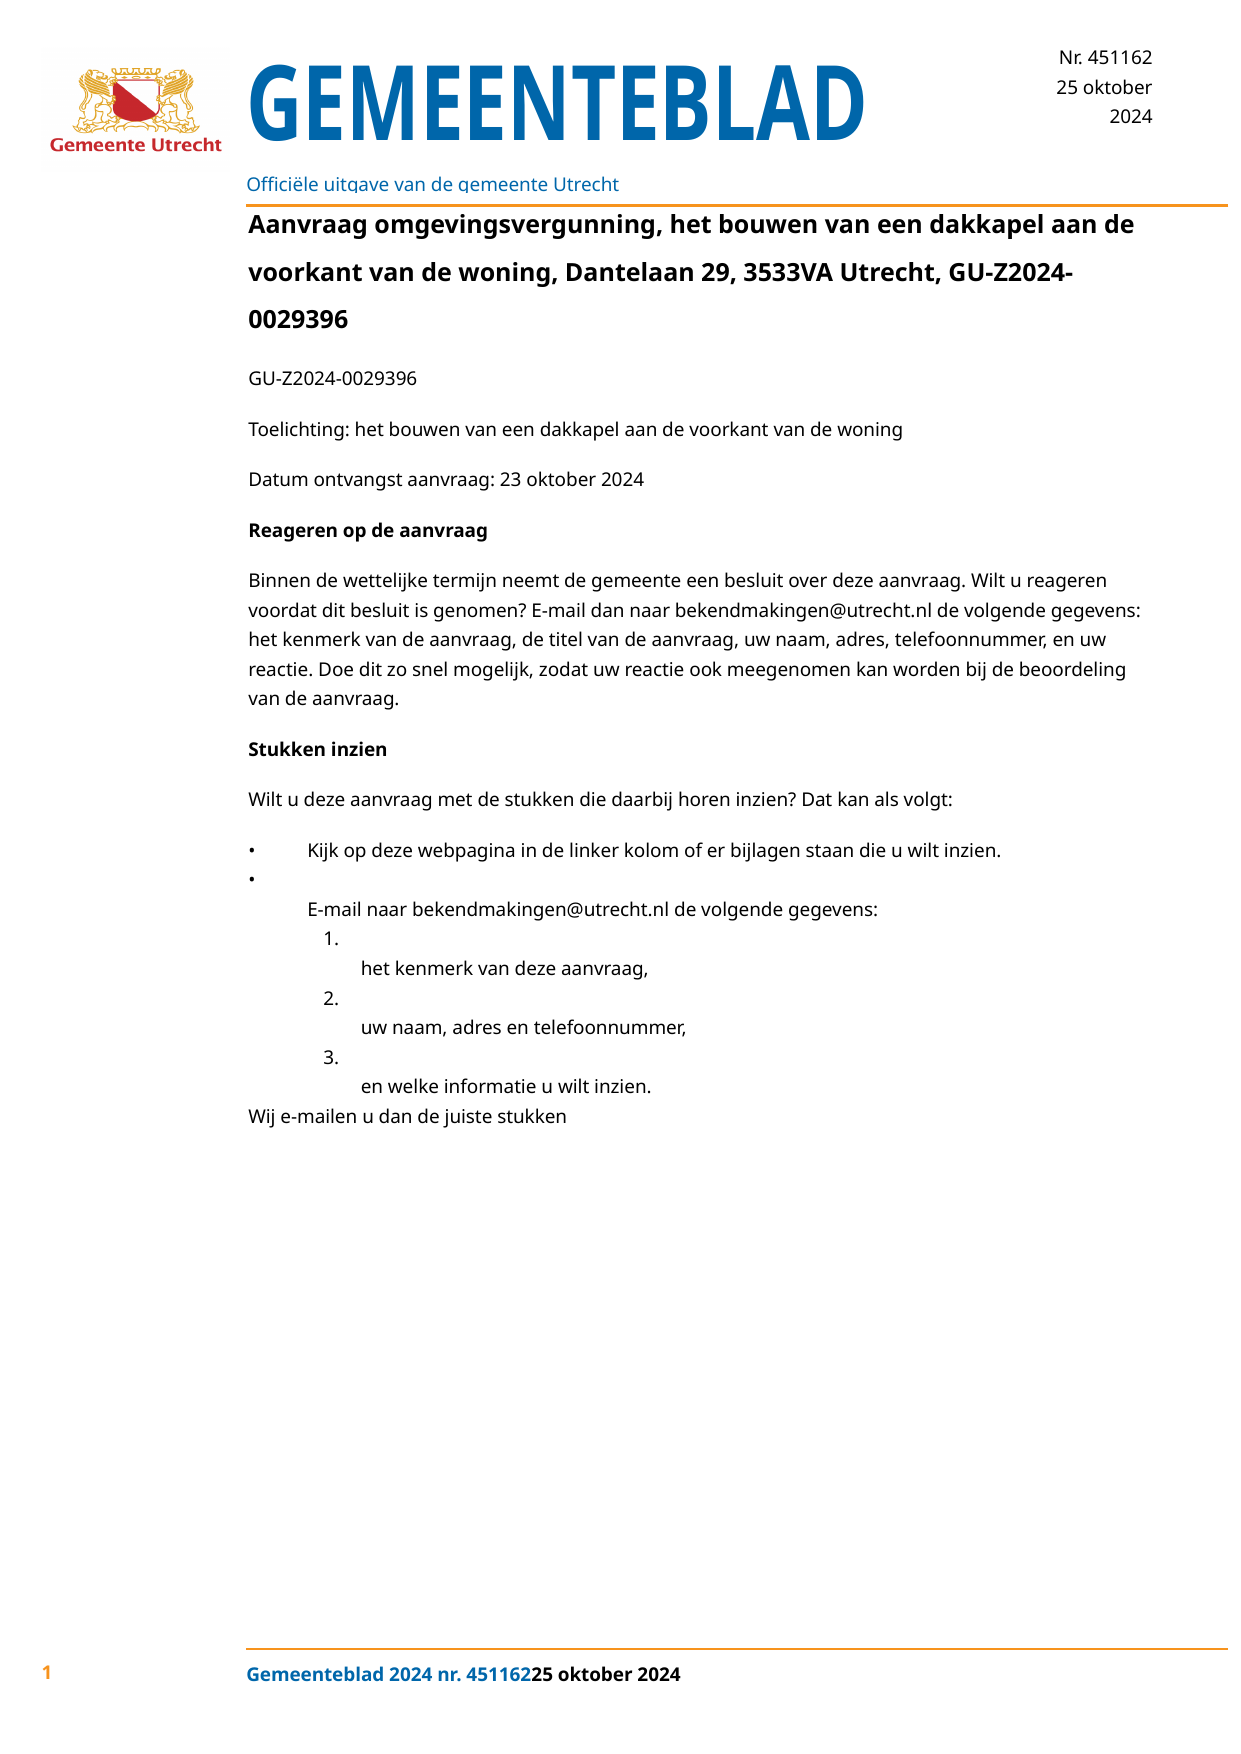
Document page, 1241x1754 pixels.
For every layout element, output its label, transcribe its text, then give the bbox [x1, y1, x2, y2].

list het kenmerk van deze aanvraag, [323, 955, 1152, 981]
text Wij e-mailen u dan de juiste stukken [248, 1103, 1152, 1129]
text Reageren op de aanvraag [248, 517, 1152, 542]
text Toelichting: het bouwen van een dakkapel aan de voorkant van de woning [248, 416, 1152, 442]
picture [41, 47, 231, 172]
list uw naam, adres en telefoonnummer, [323, 1014, 1152, 1040]
text Wilt u deze aanvraag met de stukken die daarbij horen inzien? Dat kan als volgt: [248, 786, 1152, 812]
text Aanvraag omgevingsvergunning, het bouwen van een dakkapel aan de voorkant van de woning, Dantelaan 29, 3533VA Utrecht, GU-Z2024-0029396 [248, 207, 1152, 336]
text GU-Z2024-0029396 [248, 366, 1152, 391]
list en welke informatie u wilt inzien. [323, 1073, 1152, 1099]
list E-mail naar bekendmakingen@utrecht.nl de volgende gegevens: [248, 896, 1152, 922]
list Kijk op deze webpagina in de linker kolom of er bijlagen staan die u wilt inzien. [248, 837, 1152, 862]
text Stukken inzien [248, 736, 1152, 762]
text Datum ontvangst aanvraag: 23 oktober 2024 [248, 466, 1152, 492]
text Binnen de wettelijke termijn neemt de gemeente een besluit over deze aanvraag. Wilt u reageren voordat dit besluit is genomen? E-mail dan naar bekendmakingen@utrecht.nl de volgende gegevens: het kenmerk van de aanvraag, de titel van de aanvraag, uw naam, adres, telefoonnummer, en uw reactie. Doe dit zo snel mogelijk, zodat uw reactie ook meegenomen kan worden bij de beoordeling van de aanvraag. [248, 567, 1152, 711]
